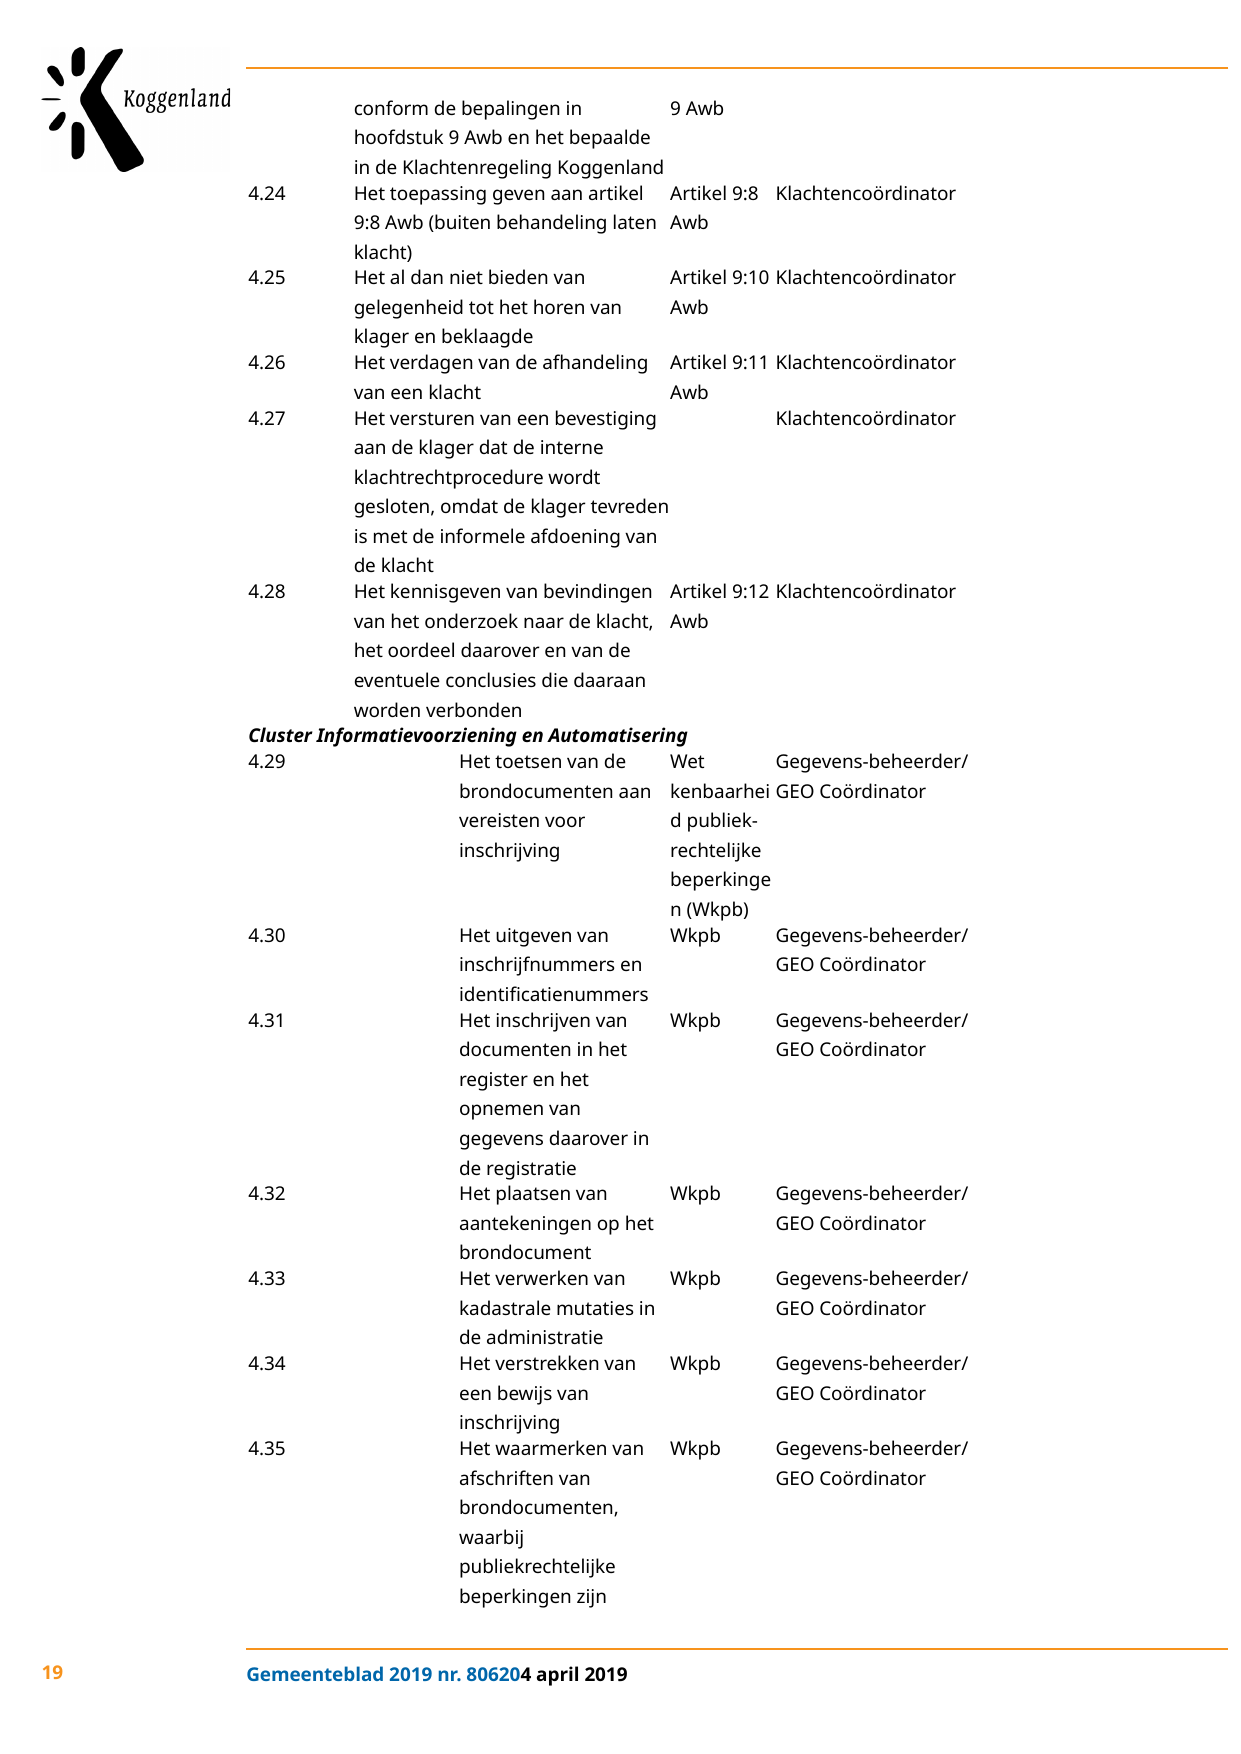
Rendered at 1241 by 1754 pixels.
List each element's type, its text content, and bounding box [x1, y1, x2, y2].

table_cell [986, 579, 1152, 722]
table_cell Het al dan niet bieden van gelegenheid tot het horen van klager en beklaagde [354, 265, 670, 349]
table_cell [986, 748, 1152, 922]
table_cell [670, 405, 775, 578]
table_cell Klachtencoördinator [775, 180, 986, 264]
table_cell [986, 1007, 1152, 1180]
table_cell Het verwerken van kadastrale mutaties in de administratie [459, 1265, 670, 1350]
table_cell [248, 95, 353, 180]
table_cell Het toepassing geven aan artikel 9:8 Awb (buiten behandeling laten klacht) [354, 180, 670, 264]
table_cell 4.33 [248, 1265, 459, 1350]
table_cell Het uitgeven van inschrijfnummers en identificatienummers [459, 922, 670, 1007]
table_cell Gegevens-beheerder/ GEO Coördinator [775, 1350, 986, 1435]
table_cell 9 Awb [670, 95, 775, 180]
table_cell [986, 265, 1152, 349]
table_cell Klachtencoördinator [775, 579, 986, 722]
table_cell 4.26 [248, 350, 353, 405]
table_cell 4.27 [248, 405, 353, 578]
table_cell Artikel 9:10 Awb [670, 265, 775, 349]
table_cell Gegevens-beheerder/ GEO Coördinator [775, 1180, 986, 1265]
table_cell 4.29 [248, 748, 459, 922]
table_cell [986, 1435, 1152, 1609]
table_cell Cluster Informatievoorziening en Automatisering [248, 723, 1152, 748]
table_cell Gegevens-beheerder/ GEO Coördinator [775, 748, 986, 922]
table_cell [986, 405, 1152, 578]
table_cell [775, 95, 986, 180]
table_cell 4.25 [248, 265, 353, 349]
table_cell Klachtencoördinator [775, 405, 986, 578]
table_cell Klachtencoördinator [775, 350, 986, 405]
table_cell 4.28 [248, 579, 353, 722]
table_cell Artikel 9:12 Awb [670, 579, 775, 722]
table_cell Gegevens-beheerder/ GEO Coördinator [775, 1435, 986, 1609]
table_cell Het toetsen van de brondocumenten aan vereisten voor inschrijving [459, 748, 670, 922]
table_cell Wkpb [670, 1265, 775, 1350]
table_cell conform de bepalingen in hoofdstuk 9 Awb en het bepaalde in de Klachtenregeling Koggenland [354, 95, 670, 180]
table_cell Wet kenbaarheid publiek-rechtelijke beperkingen (Wkpb) [670, 748, 775, 922]
table_cell 4.32 [248, 1180, 459, 1265]
table_cell Gegevens-beheerder/ GEO Coördinator [775, 1007, 986, 1180]
table_cell [986, 180, 1152, 264]
table_cell [986, 1180, 1152, 1265]
table_cell Het waarmerken van afschriften van brondocumenten, waarbij publiekrechtelijke beperkingen zijn [459, 1435, 670, 1609]
table_cell [986, 1265, 1152, 1350]
table_cell [986, 95, 1152, 180]
table_cell Wkpb [670, 1180, 775, 1265]
table_cell 4.24 [248, 180, 353, 264]
table_cell [986, 1350, 1152, 1435]
table_cell Wkpb [670, 1007, 775, 1180]
table_cell Het kennisgeven van bevindingen van het onderzoek naar de klacht, het oordeel daarover en van de eventuele conclusies die daaraan worden verbonden [354, 579, 670, 722]
table_cell Het inschrijven van documenten in het register en het opnemen van gegevens daarover in de registratie [459, 1007, 670, 1180]
table_cell 4.34 [248, 1350, 459, 1435]
table_cell Wkpb [670, 922, 775, 1007]
table_cell Artikel 9:8 Awb [670, 180, 775, 264]
picture [41, 47, 231, 172]
table_cell Het verdagen van de afhandeling van een klacht [354, 350, 670, 405]
table_cell [986, 350, 1152, 405]
table_cell 4.35 [248, 1435, 459, 1609]
table_cell Gegevens-beheerder/ GEO Coördinator [775, 1265, 986, 1350]
table_cell Artikel 9:11 Awb [670, 350, 775, 405]
table_cell 4.30 [248, 922, 459, 1007]
table_cell Het verstrekken van een bewijs van inschrijving [459, 1350, 670, 1435]
table_cell Wkpb [670, 1350, 775, 1435]
table_cell [986, 922, 1152, 1007]
table_cell Klachtencoördinator [775, 265, 986, 349]
table_cell Het plaatsen van aantekeningen op het brondocument [459, 1180, 670, 1265]
table_cell Gegevens-beheerder/ GEO Coördinator [775, 922, 986, 1007]
table_cell Het versturen van een bevestiging aan de klager dat de interne klachtrechtprocedure wordt gesloten, omdat de klager tevreden is met de informele afdoening van de klacht [354, 405, 670, 578]
table_cell Wkpb [670, 1435, 775, 1609]
table_cell 4.31 [248, 1007, 459, 1180]
